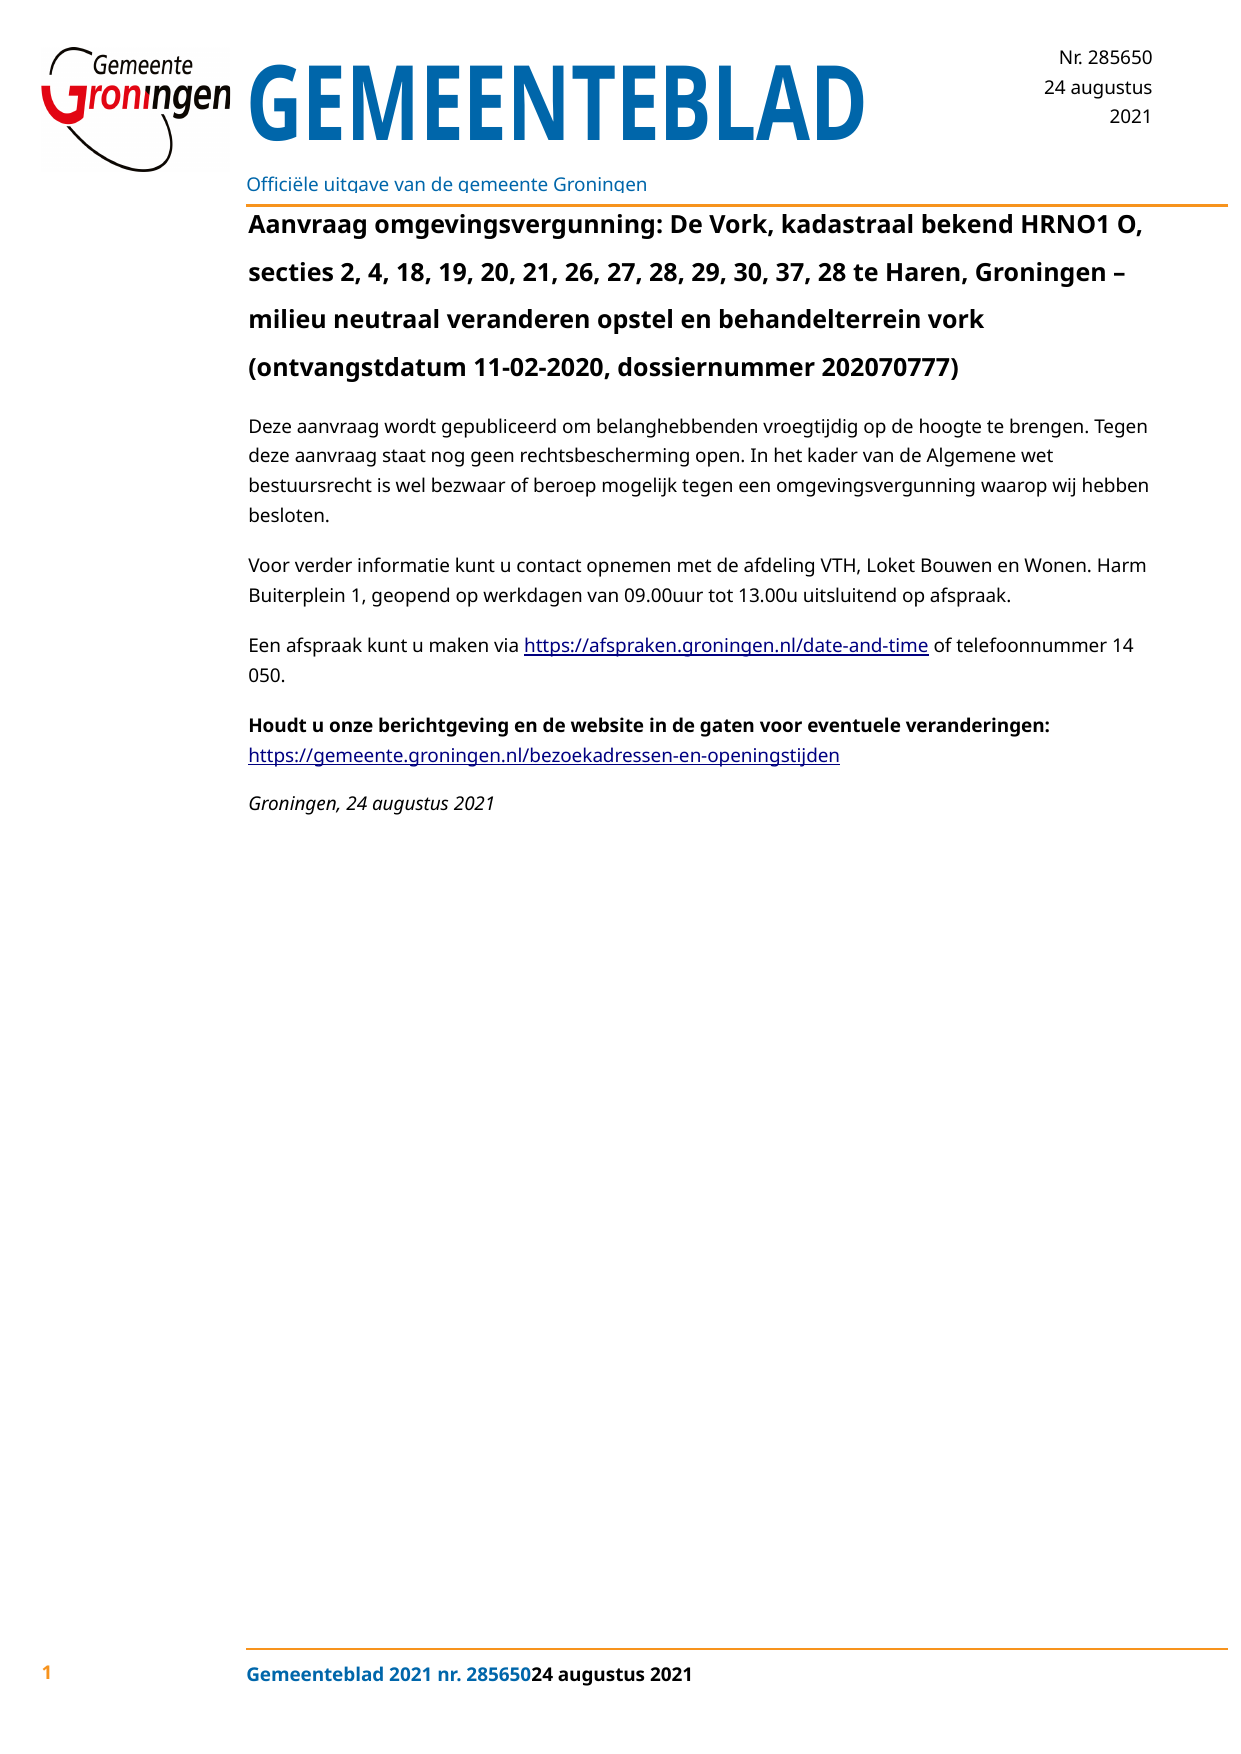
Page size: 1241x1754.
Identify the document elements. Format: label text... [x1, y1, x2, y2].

text Groningen, 24 augustus 2021 [248, 790, 1152, 815]
text Een afspraak kunt u maken via https://afspraken.groningen.nl/date-and-time of telefoonnummer 14 050. [248, 632, 1152, 688]
text Deze aanvraag wordt gepubliceerd om belanghebbenden vroegtijdig op de hoogte te brengen. Tegen deze aanvraag staat nog geen rechtsbescherming open. In het kader van de Algemene wet bestuursrecht is wel bezwaar of beroep mogelijk tegen een omgevingsvergunning waarop wij hebben besloten. [248, 413, 1152, 528]
text Aanvraag omgevingsvergunning: De Vork, kadastraal bekend HRNO1 O, secties 2, 4, 18, 19, 20, 21, 26, 27, 28, 29, 30, 37, 28 te Haren, Groningen – milieu neutraal veranderen opstel en behandelterrein vork (ontvangstdatum 11-02-2020, dossiernummer 202070777) [248, 207, 1152, 384]
text Voor verder informatie kunt u contact opnemen met de afdeling VTH, Loket Bouwen en Wonen. Harm Buiterplein 1, geopend op werkdagen van 09.00uur tot 13.00u uitsluitend op afspraak. [248, 552, 1152, 608]
picture [41, 47, 231, 172]
text Houdt u onze berichtgeving en de website in de gaten voor eventuele veranderingen: https://gemeente.groningen.nl/bezoekadressen-en-openingstijden [248, 712, 1152, 768]
